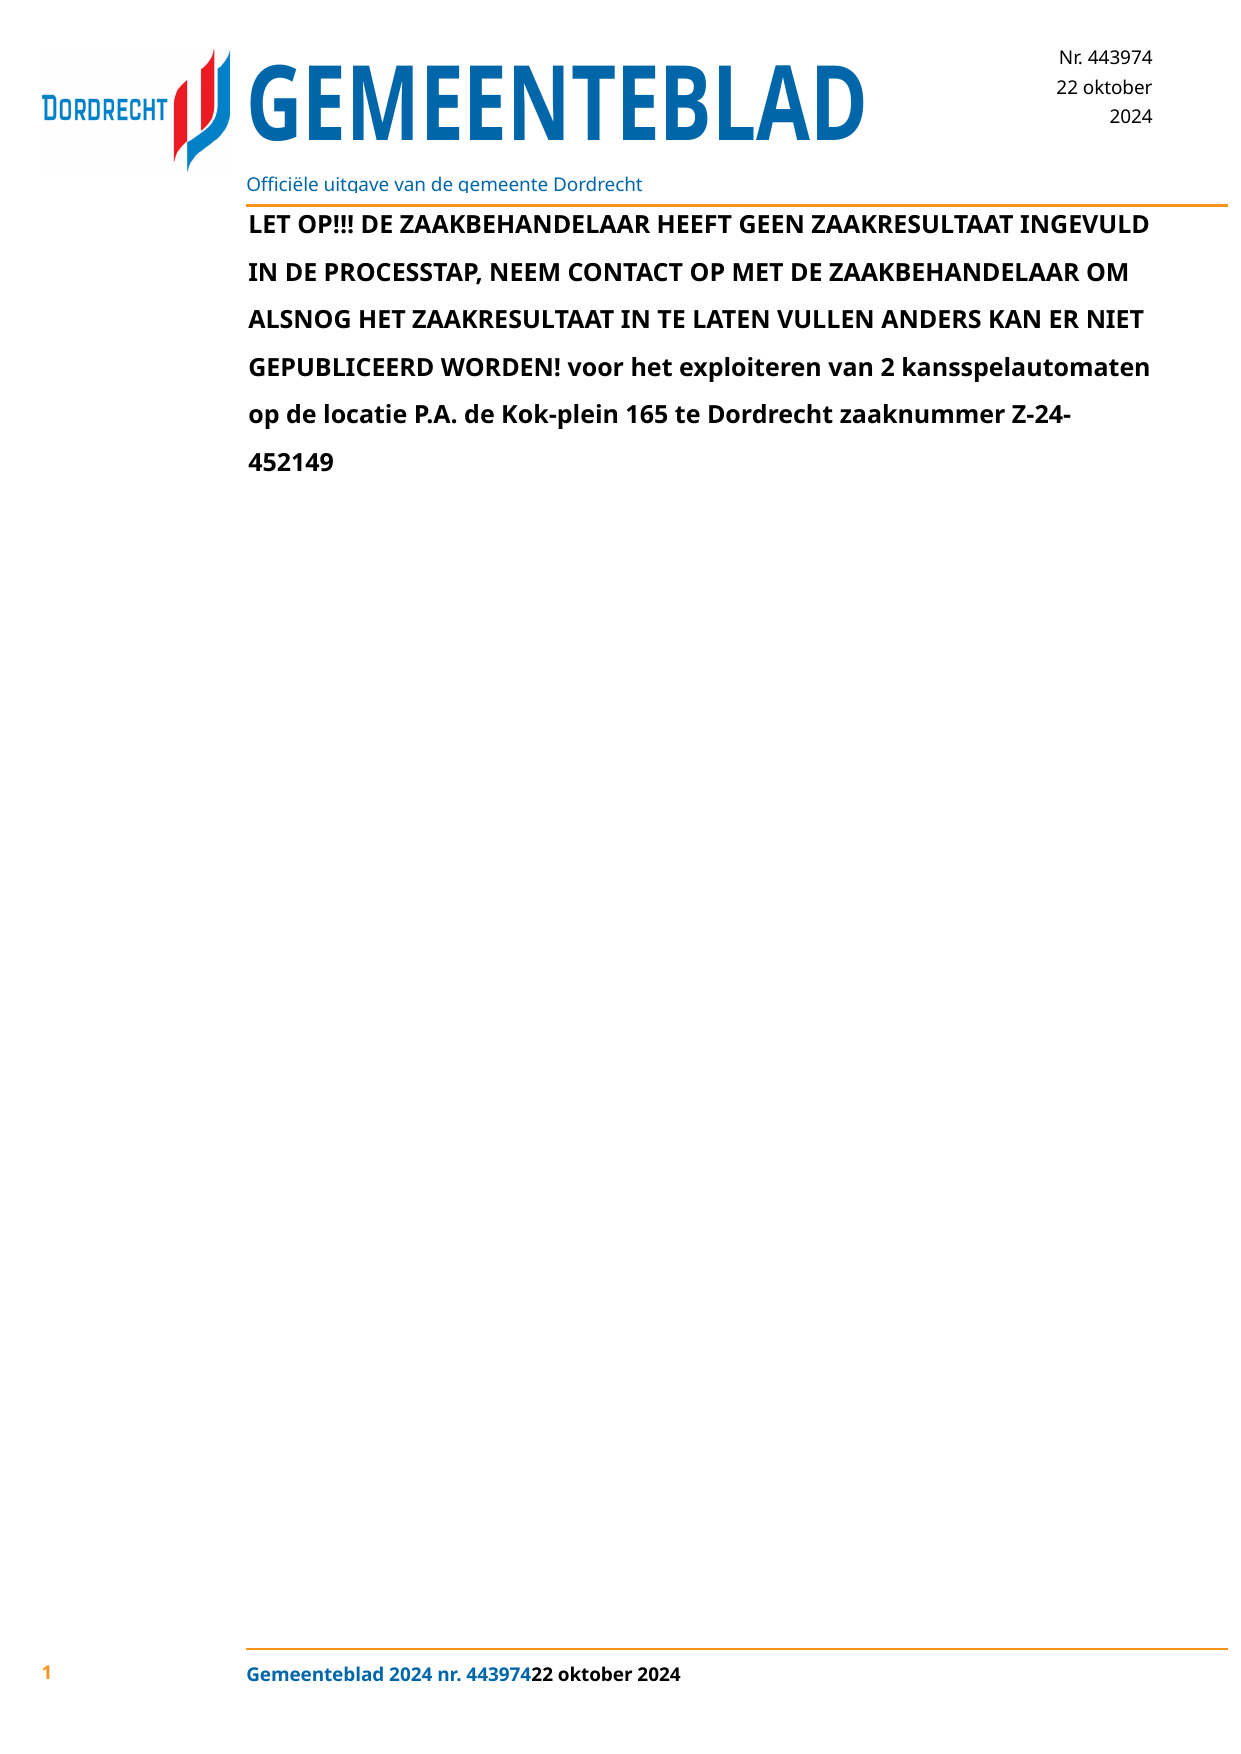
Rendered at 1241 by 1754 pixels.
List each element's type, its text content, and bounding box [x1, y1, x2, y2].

text LET OP!!! DE ZAAKBEHANDELAAR HEEFT GEEN ZAAKRESULTAAT INGEVULD IN DE PROCESSTAP, NEEM CONTACT OP MET DE ZAAKBEHANDELAAR OM ALSNOG HET ZAAKRESULTAAT IN TE LATEN VULLEN ANDERS KAN ER NIET GEPUBLICEERD WORDEN! voor het exploiteren van 2 kansspelautomaten op de locatie P.A. de Kok-plein 165 te Dordrecht zaaknummer Z-24-452149 [248, 207, 1152, 479]
picture [41, 47, 231, 172]
